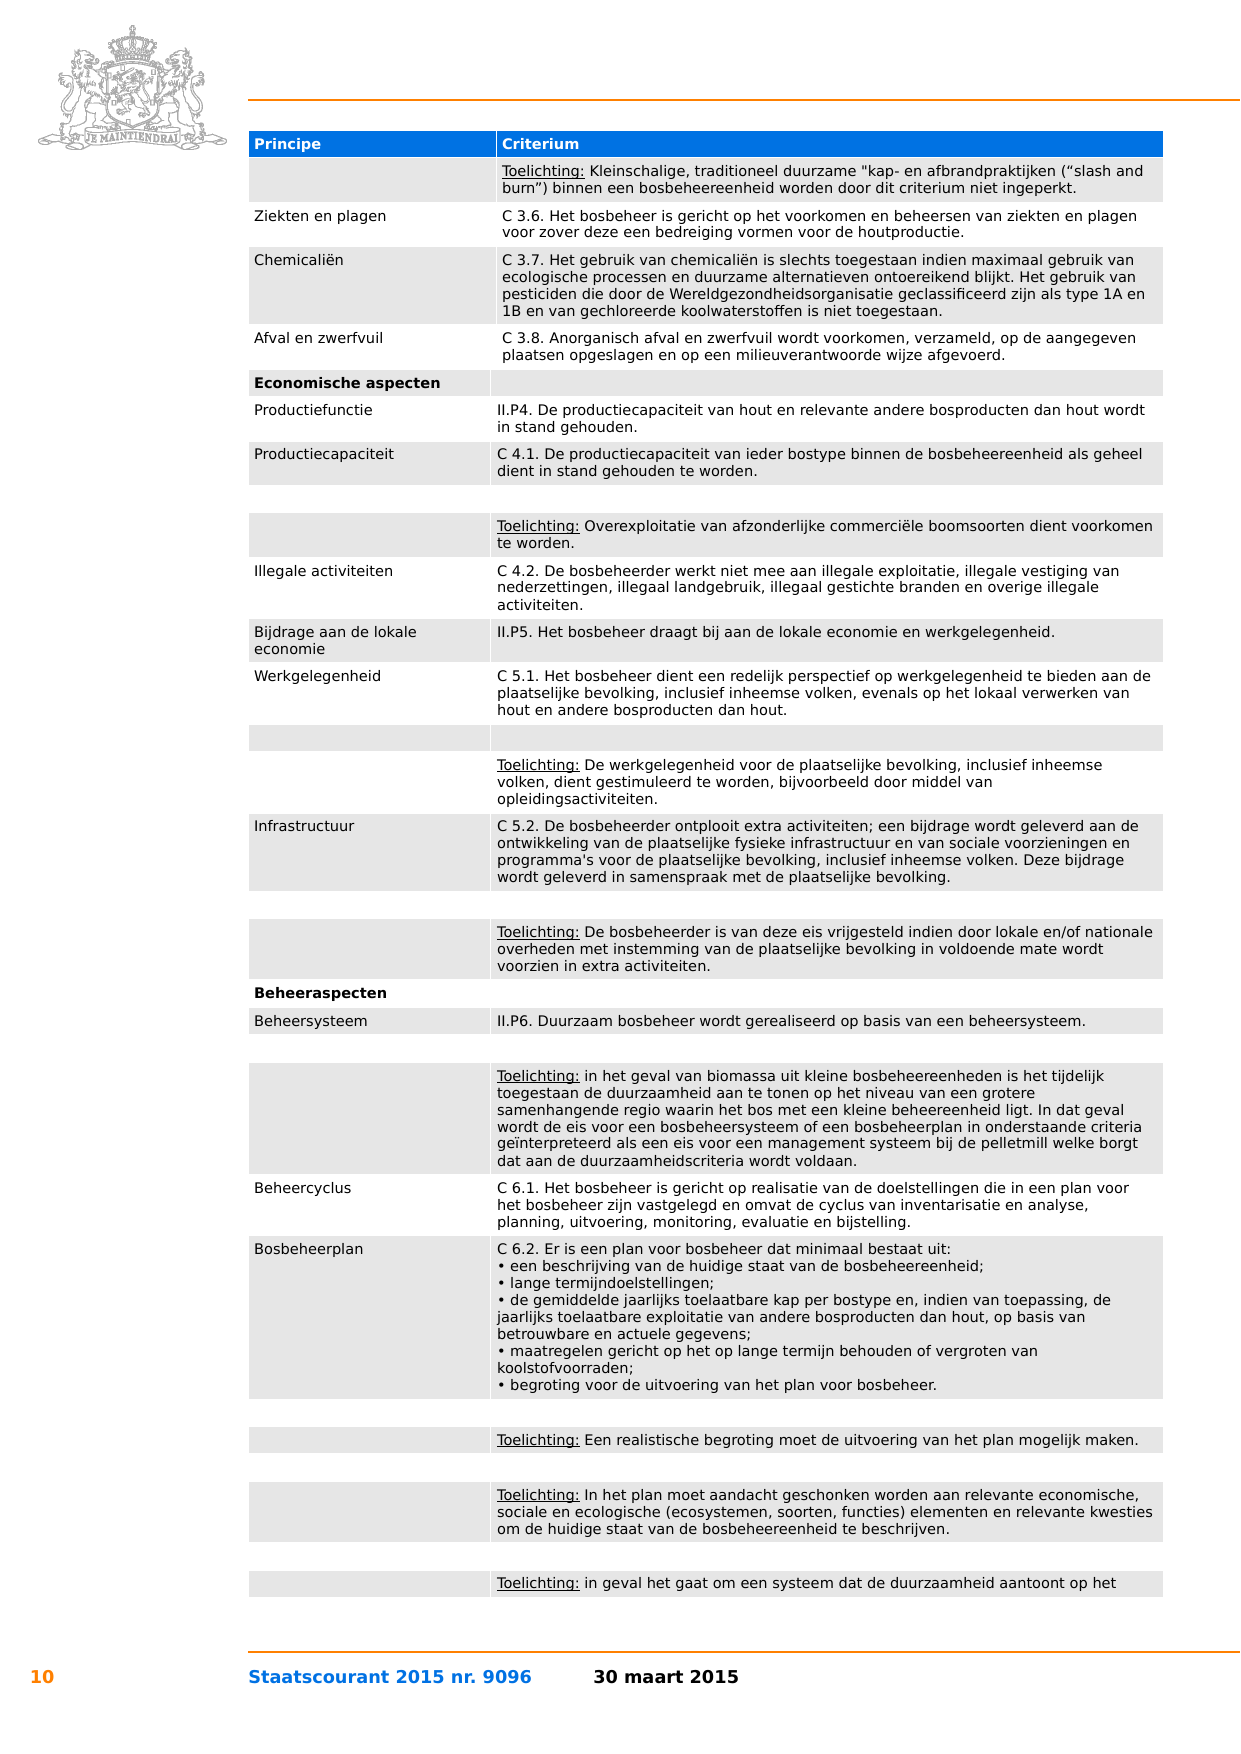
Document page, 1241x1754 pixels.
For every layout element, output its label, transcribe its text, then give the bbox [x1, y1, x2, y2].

table_cell Bosbeheerplan [249, 1236, 490, 1399]
table_cell [491, 1543, 1163, 1569]
table_cell C 3.6. Het bosbeheer is gericht op het voorkomen en beheersen van ziekten en plagen voor zover deze een bedreiging vormen voor de houtproductie. [497, 203, 1163, 246]
table_cell [491, 1400, 1163, 1426]
table_cell Afval en zwerfvuil [249, 325, 496, 369]
table_cell [249, 1063, 490, 1174]
table_cell [249, 725, 490, 751]
table_cell II.P5. Het bosbeheer draagt bij aan de lokale economie en werkgelegenheid. [491, 619, 1163, 662]
table_cell [491, 981, 1163, 1007]
table_cell Toelichting: De bosbeheerder is van deze eis vrijgesteld indien door lokale en/of nationale overheden met instemming van de plaatselijke bevolking in voldoende mate wordt voorzien in extra activiteiten. [491, 919, 1163, 979]
table_cell Toelichting: Kleinschalige, traditioneel duurzame "kap- en afbrandpraktijken (“slash and burn”) binnen een bosbeheereenheid worden door dit criterium niet ingeperkt. [497, 158, 1163, 202]
table_cell Toelichting: In het plan moet aandacht geschonken worden aan relevante economische, sociale en ecologische (ecosystemen, soorten, functies) elementen en relevante kwesties om de huidige staat van de bosbeheereenheid te beschrijven. [491, 1482, 1163, 1542]
table_cell Beheersysteem [249, 1008, 490, 1034]
table_cell [249, 919, 490, 979]
table_cell [249, 1571, 490, 1597]
table_cell Infrastructuur [249, 814, 490, 891]
table_cell C 4.1. De productiecapaciteit van ieder bostype binnen de bosbeheereenheid als geheel dient in stand gehouden te worden. [491, 442, 1163, 485]
table_cell Illegale activiteiten [249, 558, 490, 618]
table_cell [249, 1427, 490, 1453]
table_cell Toelichting: Een realistische begroting moet de uitvoering van het plan mogelijk maken. [491, 1427, 1163, 1453]
table_cell [491, 370, 1163, 396]
table_cell Toelichting: De werkgelegenheid voor de plaatselijke bevolking, inclusief inheemse volken, dient gestimuleerd te worden, bijvoorbeeld door middel van opleidingsactiviteiten. [491, 752, 1163, 812]
table_cell [249, 1455, 490, 1481]
table_cell Economische aspecten [249, 370, 490, 396]
table_cell [249, 1543, 490, 1569]
table_cell C 6.1. Het bosbeheer is gericht op realisatie van de doelstellingen die in een plan voor het bosbeheer zijn vastgelegd en omvat de cyclus van inventarisatie en analyse, planning, uitvoering, monitoring, evaluatie en bijstelling. [491, 1175, 1163, 1235]
table_cell [249, 513, 490, 557]
table_cell [249, 752, 490, 812]
picture [38, 25, 227, 150]
table_cell C 6.2. Er is een plan voor bosbeheer dat minimaal bestaat uit: • een beschrijving van de huidige staat van de bosbeheereenheid; • lange termijndoelstellingen; • de gemiddelde jaarlijks toelaatbare kap per bostype en, indien van toepassing, de jaarlijks toelaatbare exploitatie van andere bosproducten dan hout, op basis van betrouwbare en actuele gegevens; • maatregelen gericht op het op lange termijn behouden of vergroten van koolstofvoorraden; • begroting voor de uitvoering van het plan voor bosbeheer. [491, 1236, 1163, 1399]
table_cell Toelichting: in het geval van biomassa uit kleine bosbeheereenheden is het tijdelijk toegestaan de duurzaamheid aan te tonen op het niveau van een grotere samenhangende regio waarin het bos met een kleine beheereenheid ligt. In dat geval wordt de eis voor een bosbeheersysteem of een bosbeheerplan in onderstaande criteria geïnterpreteerd als een eis voor een management systeem bij de pelletmill welke borgt dat aan de duurzaamheidscriteria wordt voldaan. [491, 1063, 1163, 1174]
table_cell [491, 1035, 1163, 1062]
table_cell [249, 1035, 490, 1062]
table_cell Beheeraspecten [249, 981, 490, 1007]
table_cell II.P6. Duurzaam bosbeheer wordt gerealiseerd op basis van een beheersysteem. [491, 1008, 1163, 1034]
table_cell [249, 1482, 490, 1542]
table_cell C 3.7. Het gebruik van chemicaliën is slechts toegestaan indien maximaal gebruik van ecologische processen en duurzame alternatieven ontoereikend blijkt. Het gebruik van pesticiden die door de Wereldgezondheidsorganisatie geclassificeerd zijn als type 1A en 1B en van gechloreerde koolwaterstoffen is niet toegestaan. [497, 247, 1163, 324]
table_cell Bijdrage aan de lokale economie [249, 619, 490, 662]
table_cell [249, 486, 490, 512]
table_header Principe [249, 131, 496, 157]
table_cell [491, 725, 1163, 751]
table_cell C 5.2. De bosbeheerder ontplooit extra activiteiten; een bijdrage wordt geleverd aan de ontwikkeling van de plaatselijke fysieke infrastructuur en van sociale voorzieningen en programma's voor de plaatselijke bevolking, inclusief inheemse volken. Deze bijdrage wordt geleverd in samenspraak met de plaatselijke bevolking. [491, 814, 1163, 891]
table_cell C 3.8. Anorganisch afval en zwerfvuil wordt voorkomen, verzameld, op de aangegeven plaatsen opgeslagen en op een milieuverantwoorde wijze afgevoerd. [497, 325, 1163, 369]
table_cell Toelichting: Overexploitatie van afzonderlijke commerciële boomsoorten dient voorkomen te worden. [491, 513, 1163, 557]
table_cell Productiecapaciteit [249, 442, 490, 485]
table_cell [491, 486, 1163, 512]
table_cell [491, 1455, 1163, 1481]
table_cell Werkgelegenheid [249, 664, 490, 724]
table_cell [249, 892, 490, 918]
table_cell II.P4. De productiecapaciteit van hout en relevante andere bosproducten dan hout wordt in stand gehouden. [491, 397, 1163, 441]
table_cell Toelichting: in geval het gaat om een systeem dat de duurzaamheid aantoont op het [491, 1571, 1163, 1597]
table_cell [249, 158, 496, 202]
table_cell C 4.2. De bosbeheerder werkt niet mee aan illegale exploitatie, illegale vestiging van nederzettingen, illegaal landgebruik, illegaal gestichte branden en overige illegale activiteiten. [491, 558, 1163, 618]
table_cell [249, 1400, 490, 1426]
table_cell Productiefunctie [249, 397, 490, 441]
table_cell Beheercyclus [249, 1175, 490, 1235]
table_cell Ziekten en plagen [249, 203, 496, 246]
table_header Criterium [497, 131, 1163, 157]
table_cell Chemicaliën [249, 247, 496, 324]
table_cell [491, 892, 1163, 918]
table_cell C 5.1. Het bosbeheer dient een redelijk perspectief op werkgelegenheid te bieden aan de plaatselijke bevolking, inclusief inheemse volken, evenals op het lokaal verwerken van hout en andere bosproducten dan hout. [491, 664, 1163, 724]
